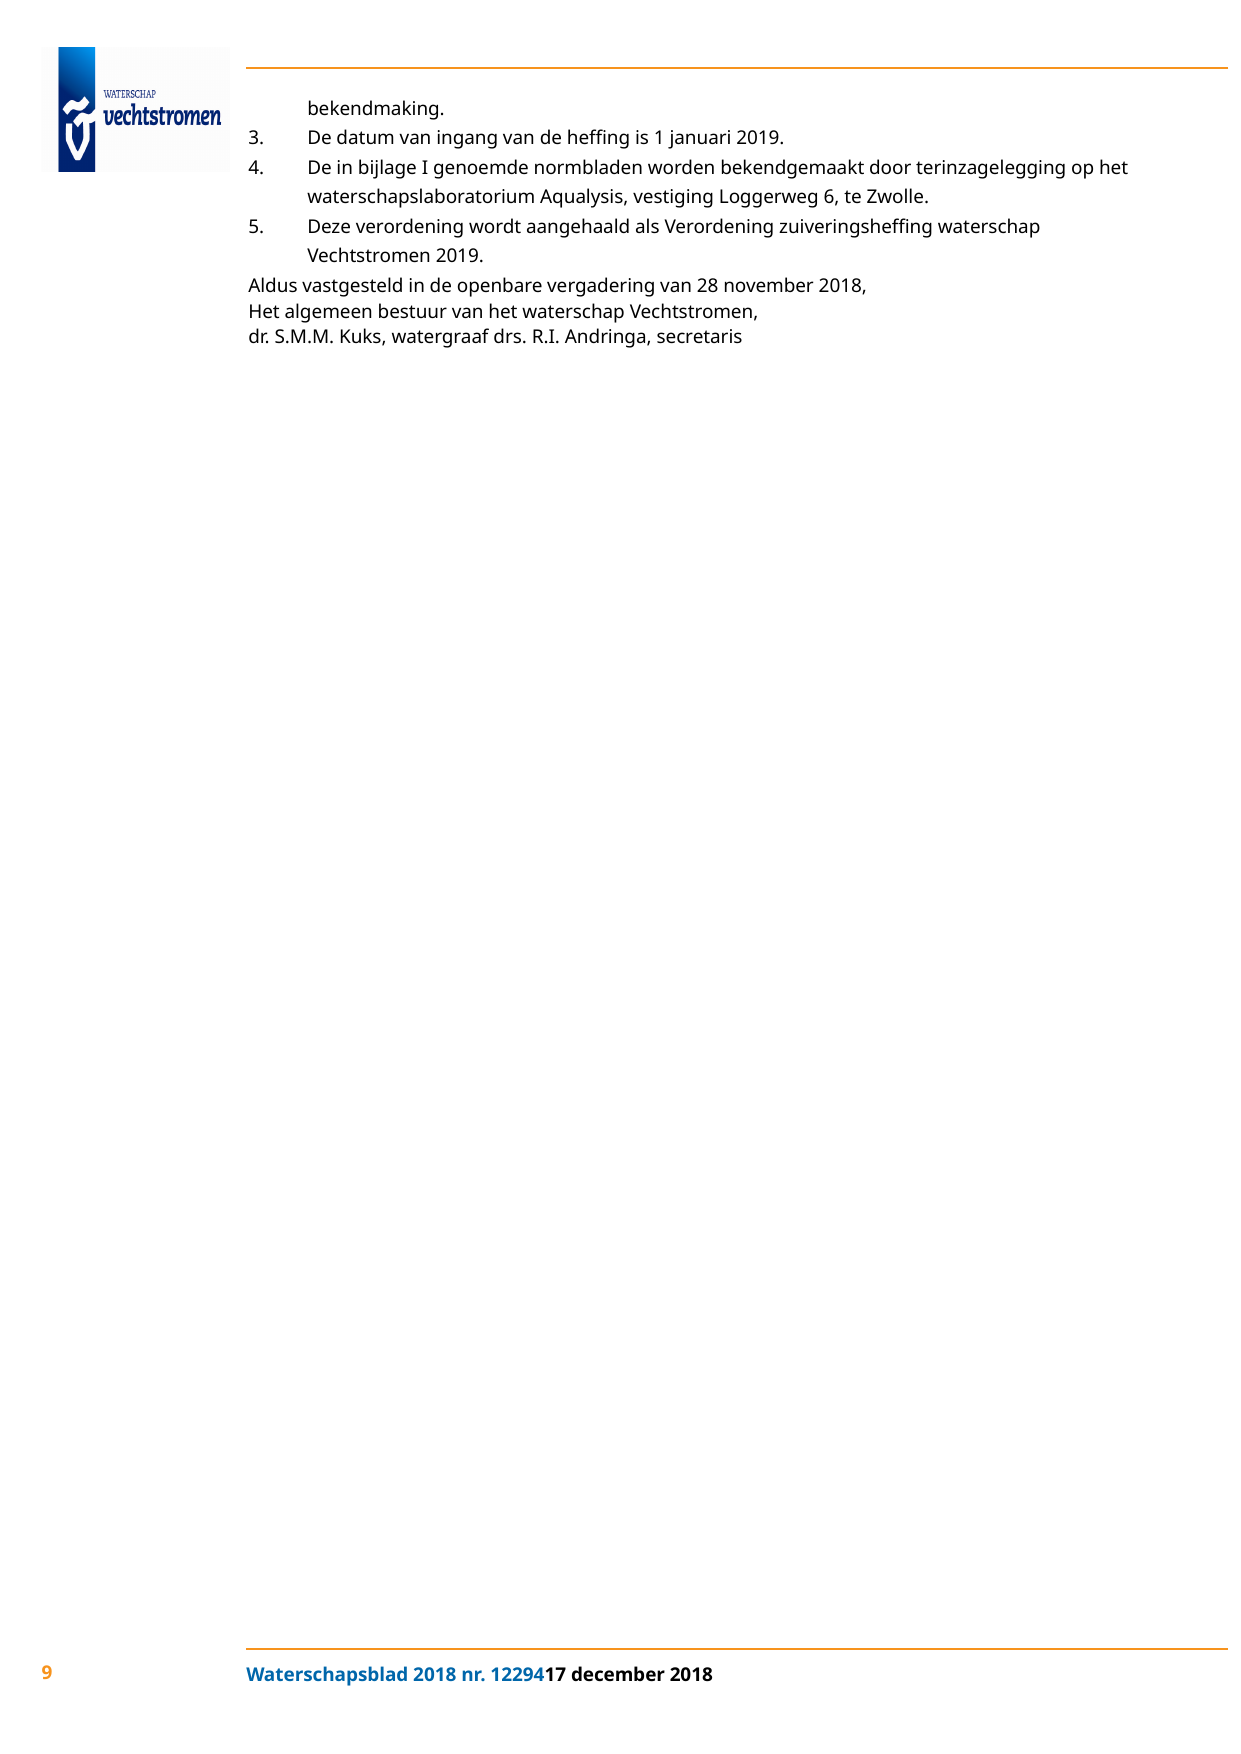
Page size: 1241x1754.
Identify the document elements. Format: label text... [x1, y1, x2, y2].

text Aldus vastgesteld in de openbare vergadering van 28 november 2018, [248, 272, 1152, 298]
text dr. S.M.M. Kuks, watergraaf drs. R.I. Andringa, secretaris [248, 324, 1152, 349]
list De datum van ingang van de heffing is 1 januari 2019. [248, 124, 1152, 150]
list De in bijlage I genoemde normbladen worden bekendgemaakt door terinzagelegging op het waterschapslaboratorium Aqualysis, vestiging Loggerweg 6, te Zwolle. [248, 154, 1152, 209]
list bekendmaking. [248, 95, 1152, 121]
list Deze verordening wordt aangehaald als Verordening zuiveringsheffing waterschap Vechtstromen 2019. [248, 213, 1152, 268]
picture [41, 47, 231, 172]
text Het algemeen bestuur van het waterschap Vechtstromen, [248, 298, 1152, 324]
